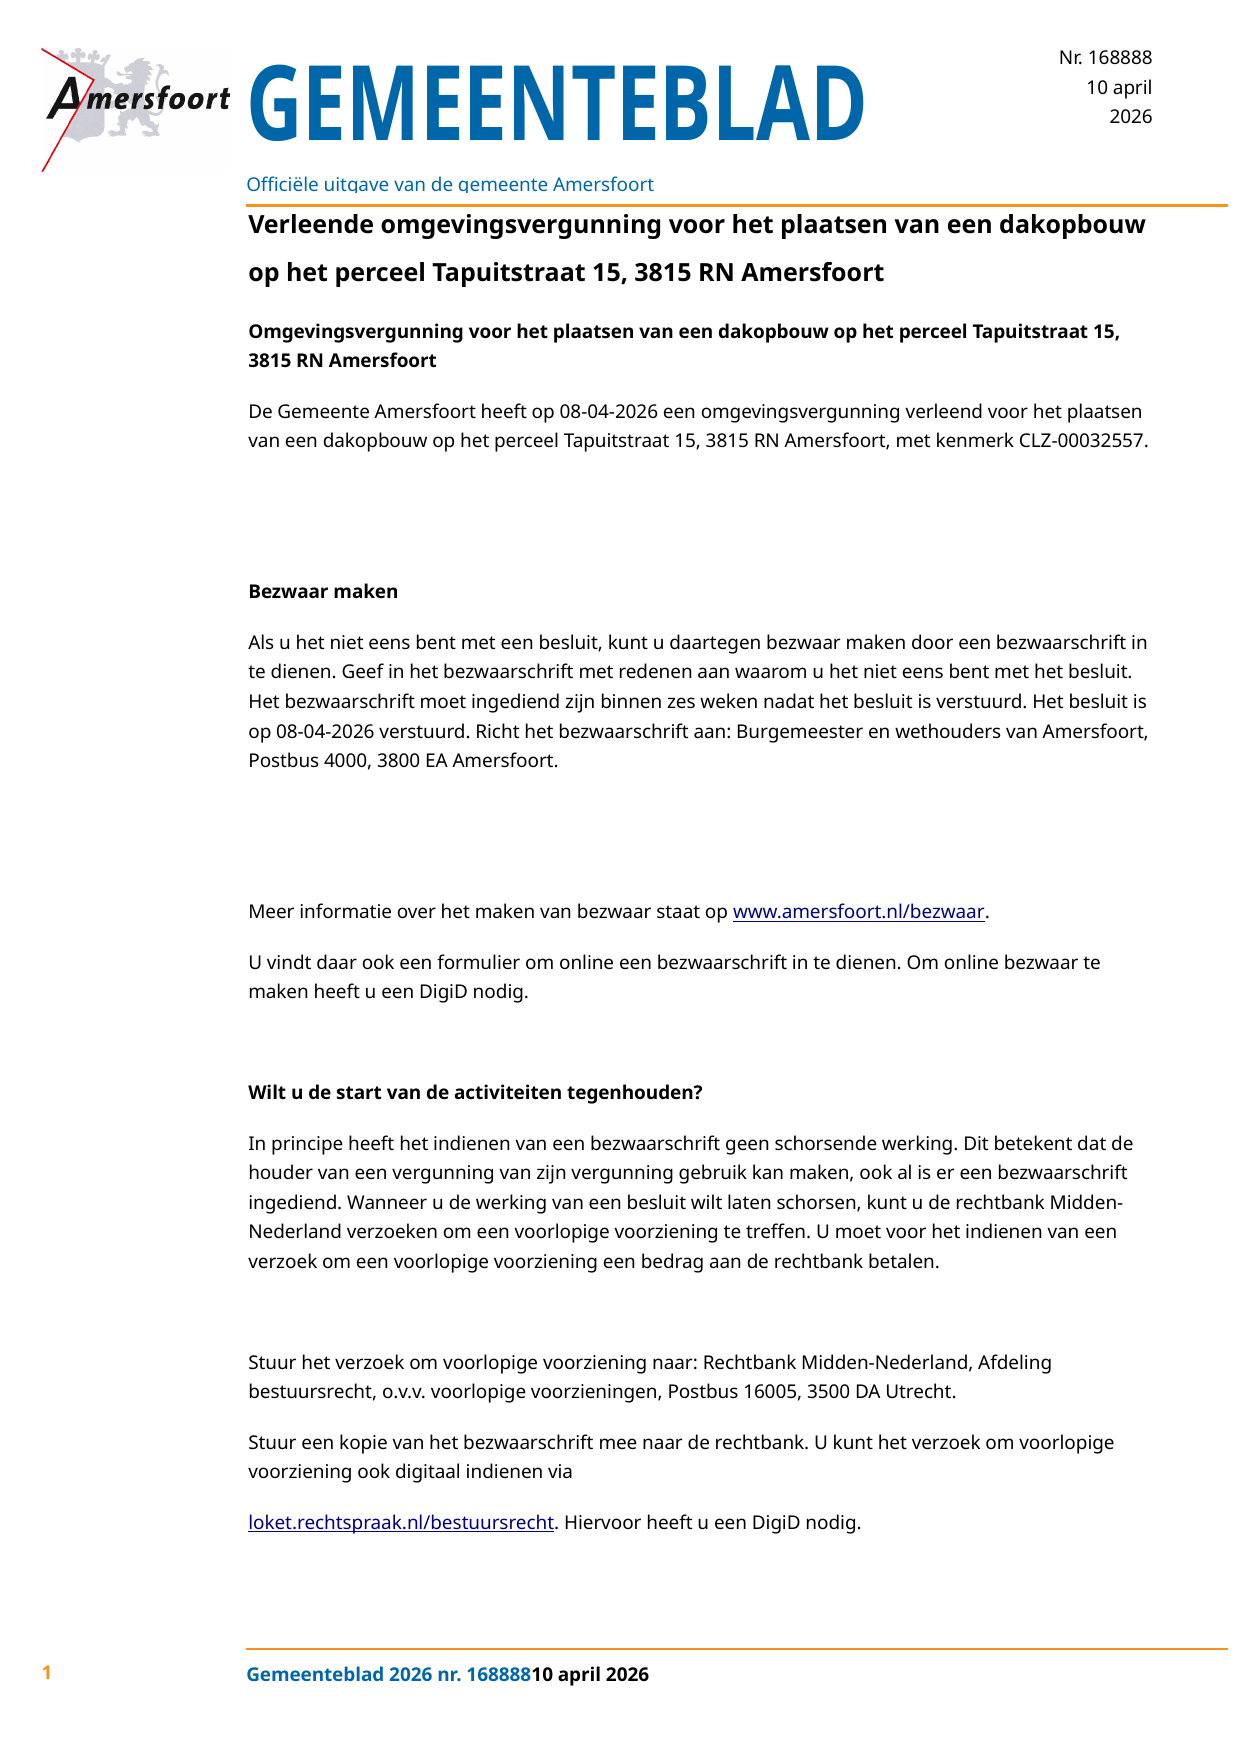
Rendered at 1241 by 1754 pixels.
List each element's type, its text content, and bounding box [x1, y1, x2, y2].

text Stuur een kopie van het bezwaarschrift mee naar de rechtbank. U kunt het verzoek om voorlopige voorziening ook digitaal indienen via [248, 1429, 1152, 1484]
text Verleende omgevingsvergunning voor het plaatsen van een dakopbouw op het perceel Tapuitstraat 15, 3815 RN Amersfoort [248, 207, 1152, 288]
text U vindt daar ook een formulier om online een bezwaarschrift in te dienen. Om online bezwaar te maken heeft u een DigiD nodig. [248, 949, 1152, 1004]
text Bezwaar maken [248, 579, 1152, 604]
text Als u het niet eens bent met een besluit, kunt u daartegen bezwaar maken door een bezwaarschrift in te dienen. Geef in het bezwaarschrift met redenen aan waarom u het niet eens bent met het besluit. Het bezwaarschrift moet ingediend zijn binnen zes weken nadat het besluit is verstuurd. Het besluit is op 08-04-2026 verstuurd. Richt het bezwaarschrift aan: Burgemeester en wethouders van Amersfoort, Postbus 4000, 3800 EA Amersfoort. [248, 629, 1152, 773]
text loket.rechtspraak.nl/bestuursrecht. Hiervoor heeft u een DigiD nodig. [248, 1509, 1152, 1535]
text Meer informatie over het maken van bezwaar staat op www.amersfoort.nl/bezwaar. [248, 899, 1152, 924]
text De Gemeente Amersfoort heeft op 08-04-2026 een omgevingsvergunning verleend voor het plaatsen van een dakopbouw op het perceel Tapuitstraat 15, 3815 RN Amersfoort, met kenmerk CLZ-00032557. [248, 398, 1152, 453]
text Omgevingsvergunning voor het plaatsen van een dakopbouw op het perceel Tapuitstraat 15, 3815 RN Amersfoort [248, 318, 1152, 373]
picture [41, 47, 231, 172]
text Stuur het verzoek om voorlopige voorziening naar: Rechtbank Midden-Nederland, Afdeling bestuursrecht, o.v.v. voorlopige voorzieningen, Postbus 16005, 3500 DA Utrecht. [248, 1349, 1152, 1404]
text In principe heeft het indienen van een bezwaarschrift geen schorsende werking. Dit betekent dat de houder van een vergunning van zijn vergunning gebruik kan maken, ook al is er een bezwaarschrift ingediend. Wanneer u de werking van een besluit wilt laten schorsen, kunt u de rechtbank Midden-Nederland verzoeken om een voorlopige voorziening te treffen. U moet voor het indienen van een verzoek om een voorlopige voorziening een bedrag aan de rechtbank betalen. [248, 1130, 1152, 1274]
text Wilt u de start van de activiteiten tegenhouden? [248, 1079, 1152, 1105]
